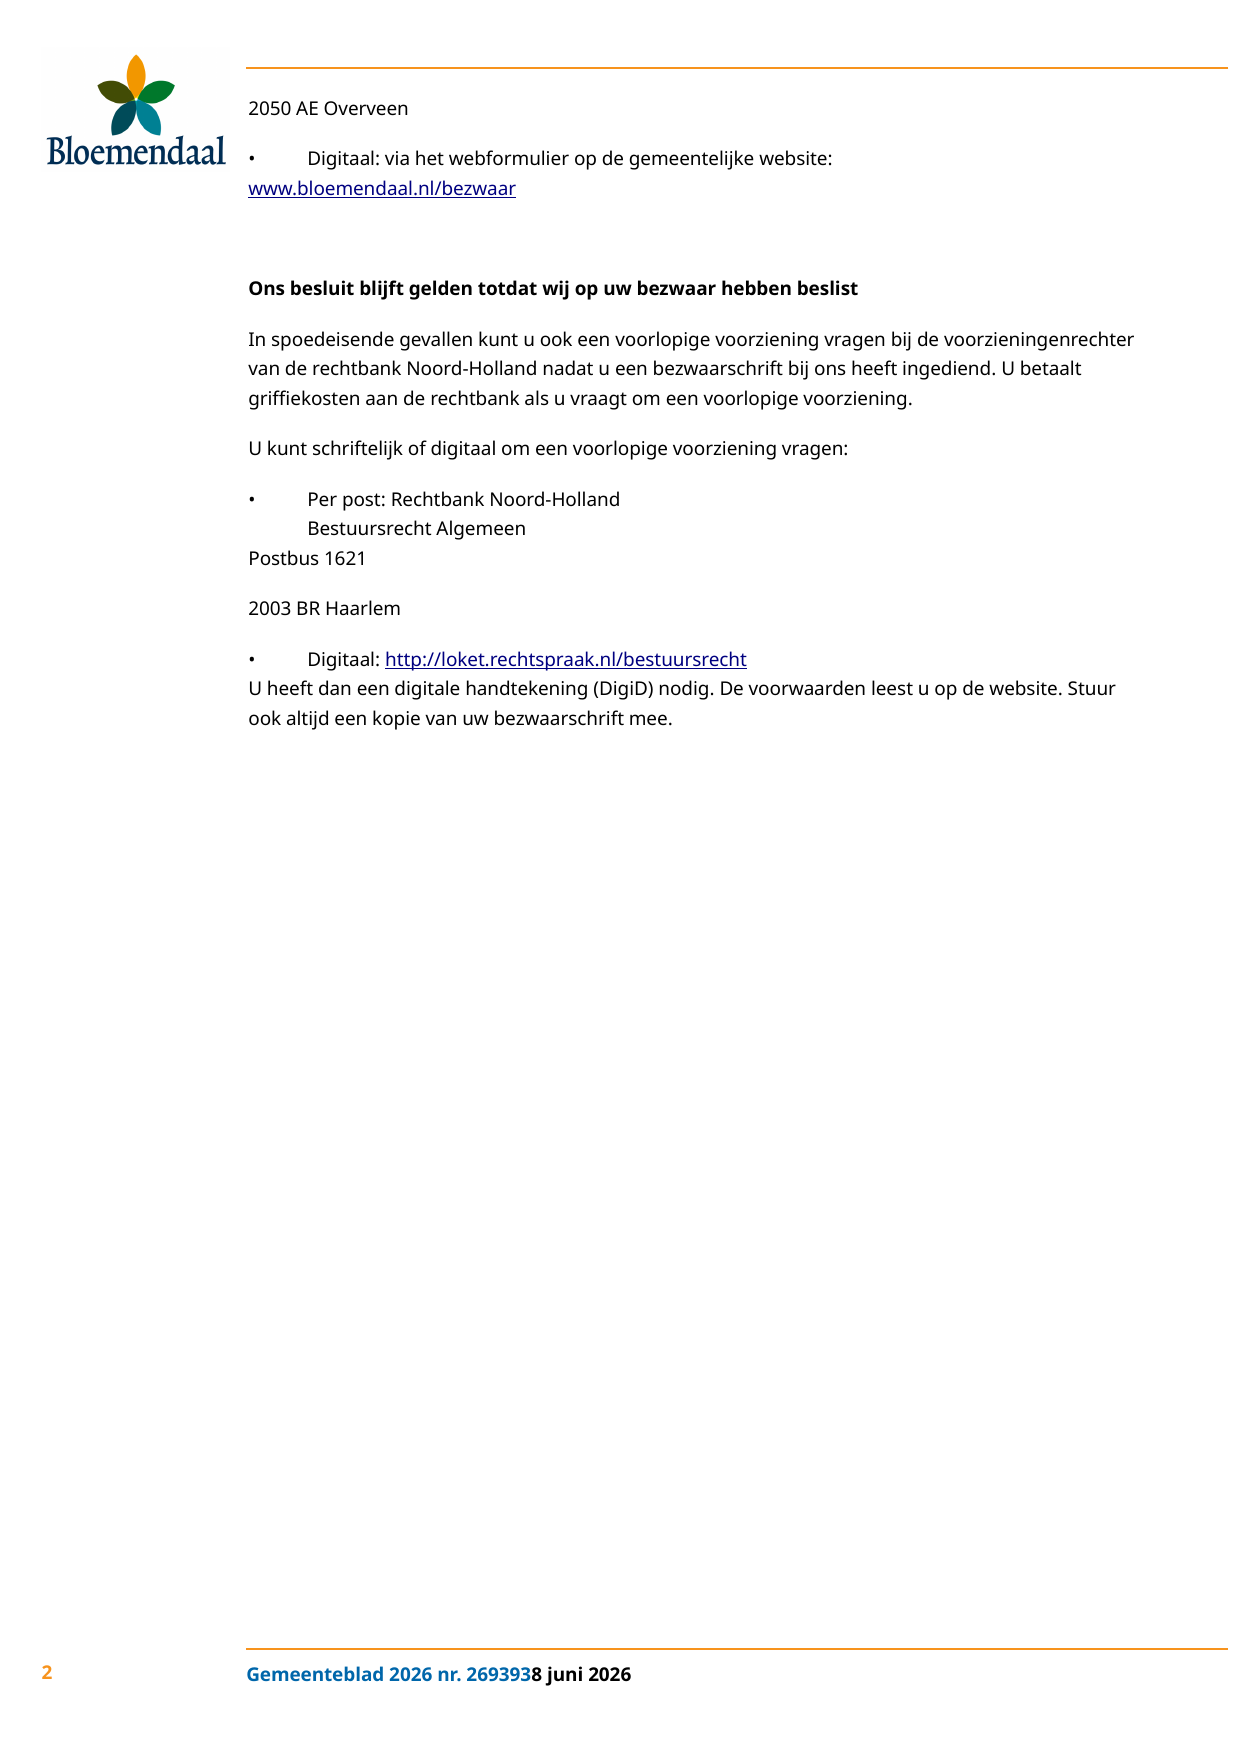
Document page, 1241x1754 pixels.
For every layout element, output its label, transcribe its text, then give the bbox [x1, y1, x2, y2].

text U kunt schriftelijk of digitaal om een voorlopige voorziening vragen: [248, 436, 1152, 461]
list Bestuursrecht Algemeen [248, 516, 1152, 541]
text Postbus 1621 [248, 545, 1152, 571]
list Digitaal: via het webformulier op de gemeentelijke website: [248, 145, 1152, 171]
list Digitaal: http://loket.rechtspraak.nl/bestuursrecht [248, 646, 1152, 672]
text 2050 AE Overveen [248, 95, 1152, 121]
text Ons besluit blijft gelden totdat wij op uw bezwaar hebben beslist [248, 276, 1152, 301]
picture [41, 47, 231, 172]
text In spoedeisende gevallen kunt u ook een voorlopige voorziening vragen bij de voorzieningenrechter van de rechtbank Noord-Holland nadat u een bezwaarschrift bij ons heeft ingediend. U betaalt griffiekosten aan de rechtbank als u vraagt om een voorlopige voorziening. [248, 326, 1152, 411]
text U heeft dan een digitale handtekening (DigiD) nodig. De voorwaarden leest u op de website. Stuur ook altijd een kopie van uw bezwaarschrift mee. [248, 676, 1152, 731]
text www.bloemendaal.nl/bezwaar [248, 175, 1152, 201]
list Per post: Rechtbank Noord-Holland [248, 486, 1152, 512]
text 2003 BR Haarlem [248, 596, 1152, 621]
